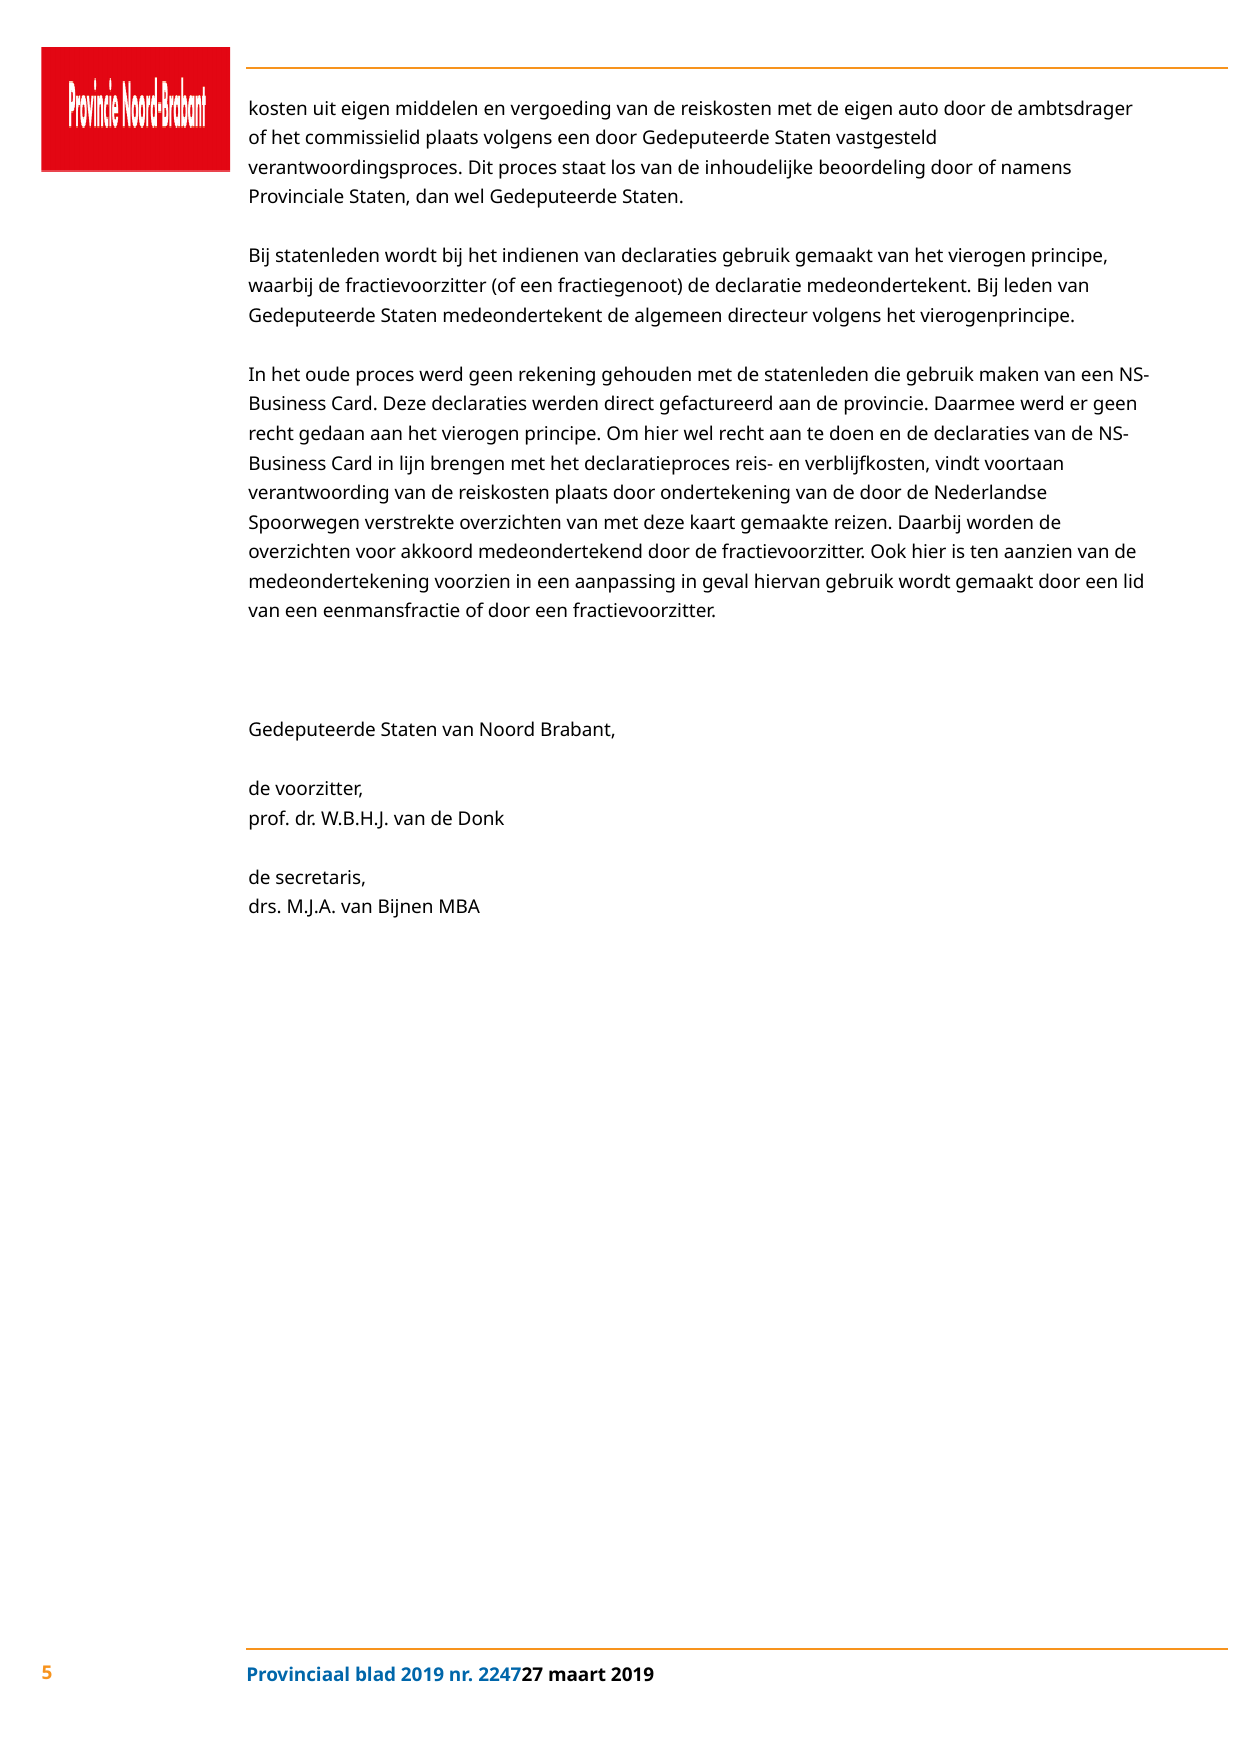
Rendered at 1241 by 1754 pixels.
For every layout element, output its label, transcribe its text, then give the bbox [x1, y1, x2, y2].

text kosten uit eigen middelen en vergoeding van de reiskosten met de eigen auto door de ambtsdrager of het commissielid plaats volgens een door Gedeputeerde Staten vastgesteld verantwoordingsproces. Dit proces staat los van de inhoudelijke beoordeling door of namens Provinciale Staten, dan wel Gedeputeerde Staten. [248, 95, 1152, 209]
text de secretaris, [248, 864, 1152, 890]
text Gedeputeerde Staten van Noord Brabant, [248, 716, 1152, 742]
picture [41, 47, 231, 172]
text prof. dr. W.B.H.J. van de Donk [248, 805, 1152, 831]
text drs. M.J.A. van Bijnen MBA [248, 893, 1152, 919]
text de voorzitter, [248, 775, 1152, 801]
text In het oude proces werd geen rekening gehouden met de statenleden die gebruik maken van een NS-Business Card. Deze declaraties werden direct gefactureerd aan de provincie. Daarmee werd er geen recht gedaan aan het vierogen principe. Om hier wel recht aan te doen en de declaraties van de NS-Business Card in lijn brengen met het declaratieproces reis- en verblijfkosten, vindt voortaan verantwoording van de reiskosten plaats door ondertekening van de door de Nederlandse Spoorwegen verstrekte overzichten van met deze kaart gemaakte reizen. Daarbij worden de overzichten voor akkoord medeondertekend door de fractievoorzitter. Ook hier is ten aanzien van de medeondertekening voorzien in een aanpassing in geval hiervan gebruik wordt gemaakt door een lid van een eenmansfractie of door een fractievoorzitter. [248, 361, 1152, 623]
text Bij statenleden wordt bij het indienen van declaraties gebruik gemaakt van het vierogen principe, waarbij de fractievoorzitter (of een fractiegenoot) de declaratie medeondertekent. Bij leden van Gedeputeerde Staten medeondertekent de algemeen directeur volgens het vierogenprincipe. [248, 243, 1152, 328]
